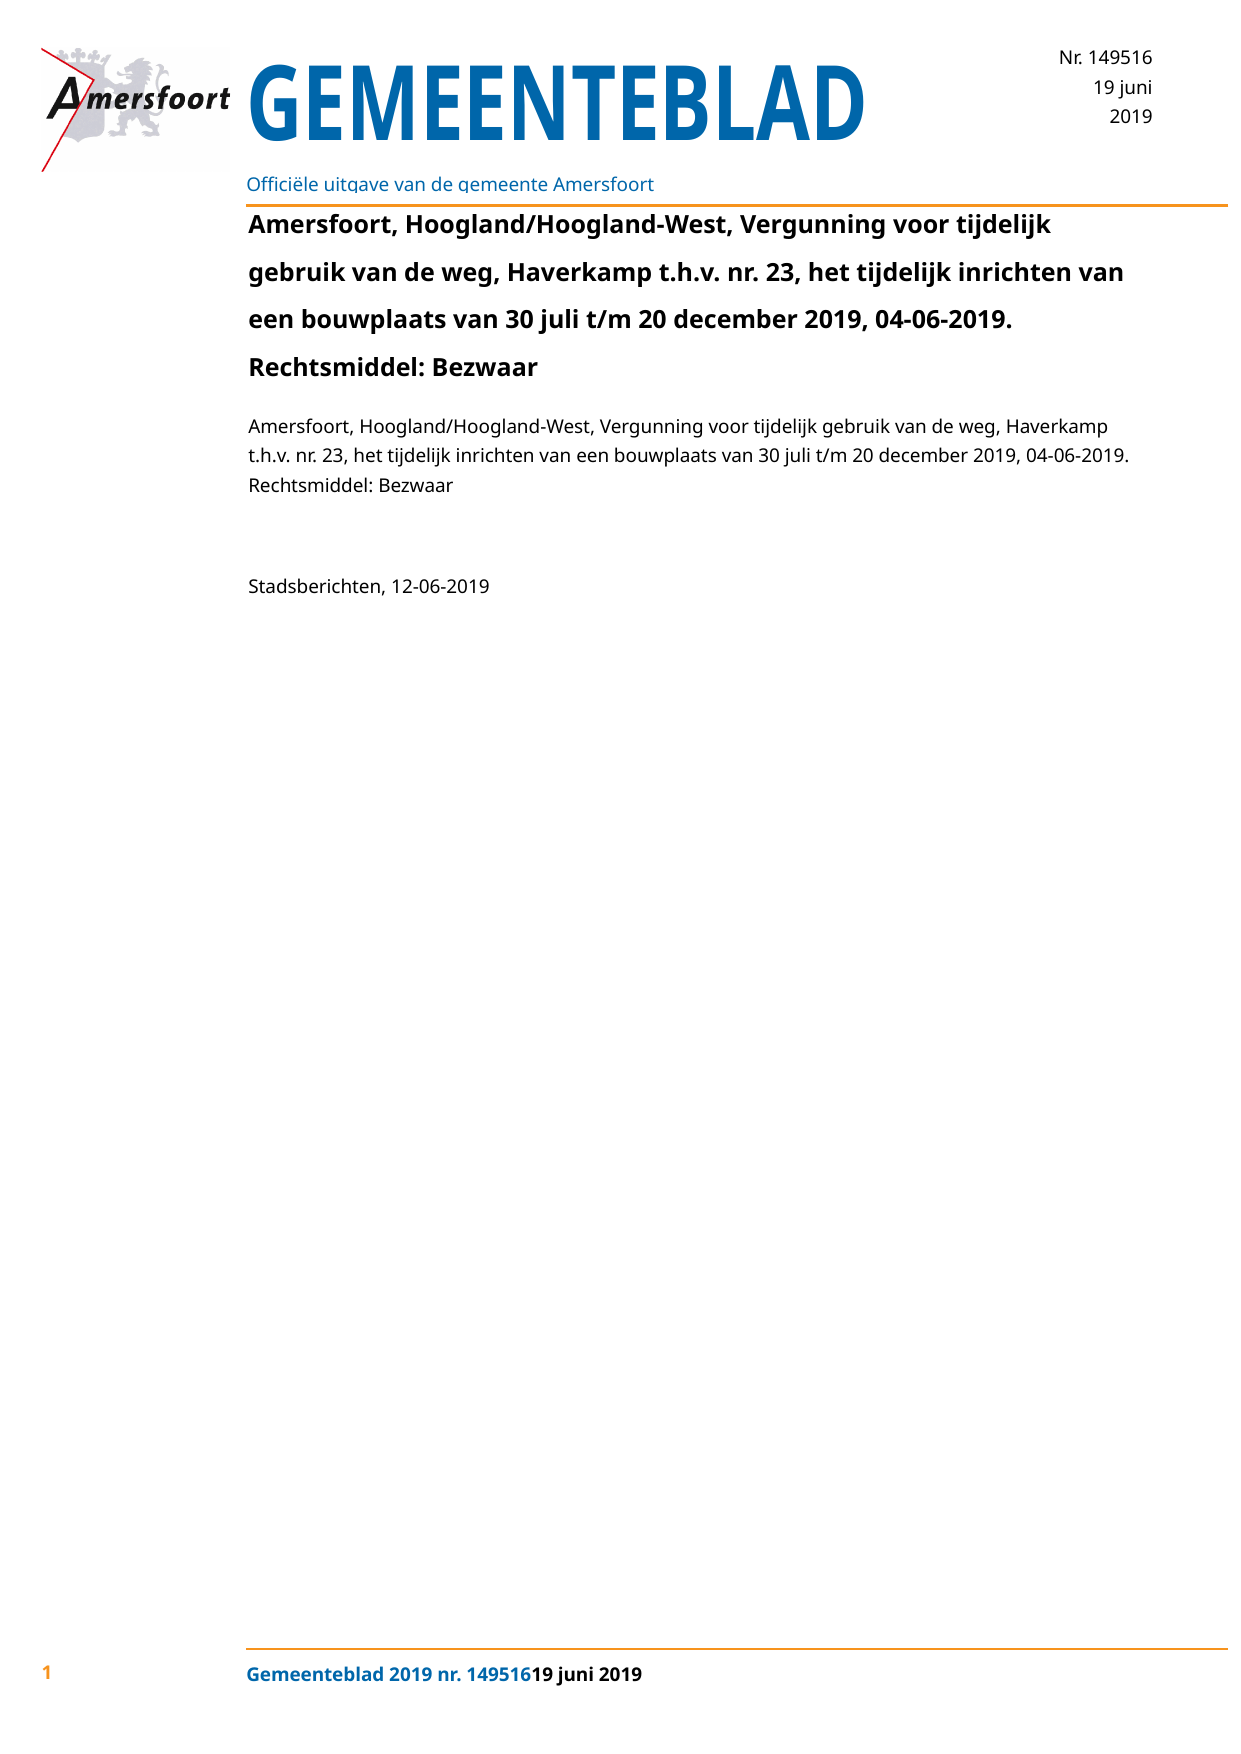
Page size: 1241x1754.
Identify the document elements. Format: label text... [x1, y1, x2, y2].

text Stadsberichten, 12-06-2019 [248, 573, 1152, 599]
text Amersfoort, Hoogland/Hoogland-West, Vergunning voor tijdelijk gebruik van de weg, Haverkamp t.h.v. nr. 23, het tijdelijk inrichten van een bouwplaats van 30 juli t/m 20 december 2019, 04-06-2019. Rechtsmiddel: Bezwaar [248, 207, 1152, 384]
picture [41, 47, 231, 172]
text Amersfoort, Hoogland/Hoogland-West, Vergunning voor tijdelijk gebruik van de weg, Haverkamp t.h.v. nr. 23, het tijdelijk inrichten van een bouwplaats van 30 juli t/m 20 december 2019, 04-06-2019. Rechtsmiddel: Bezwaar [248, 413, 1152, 498]
